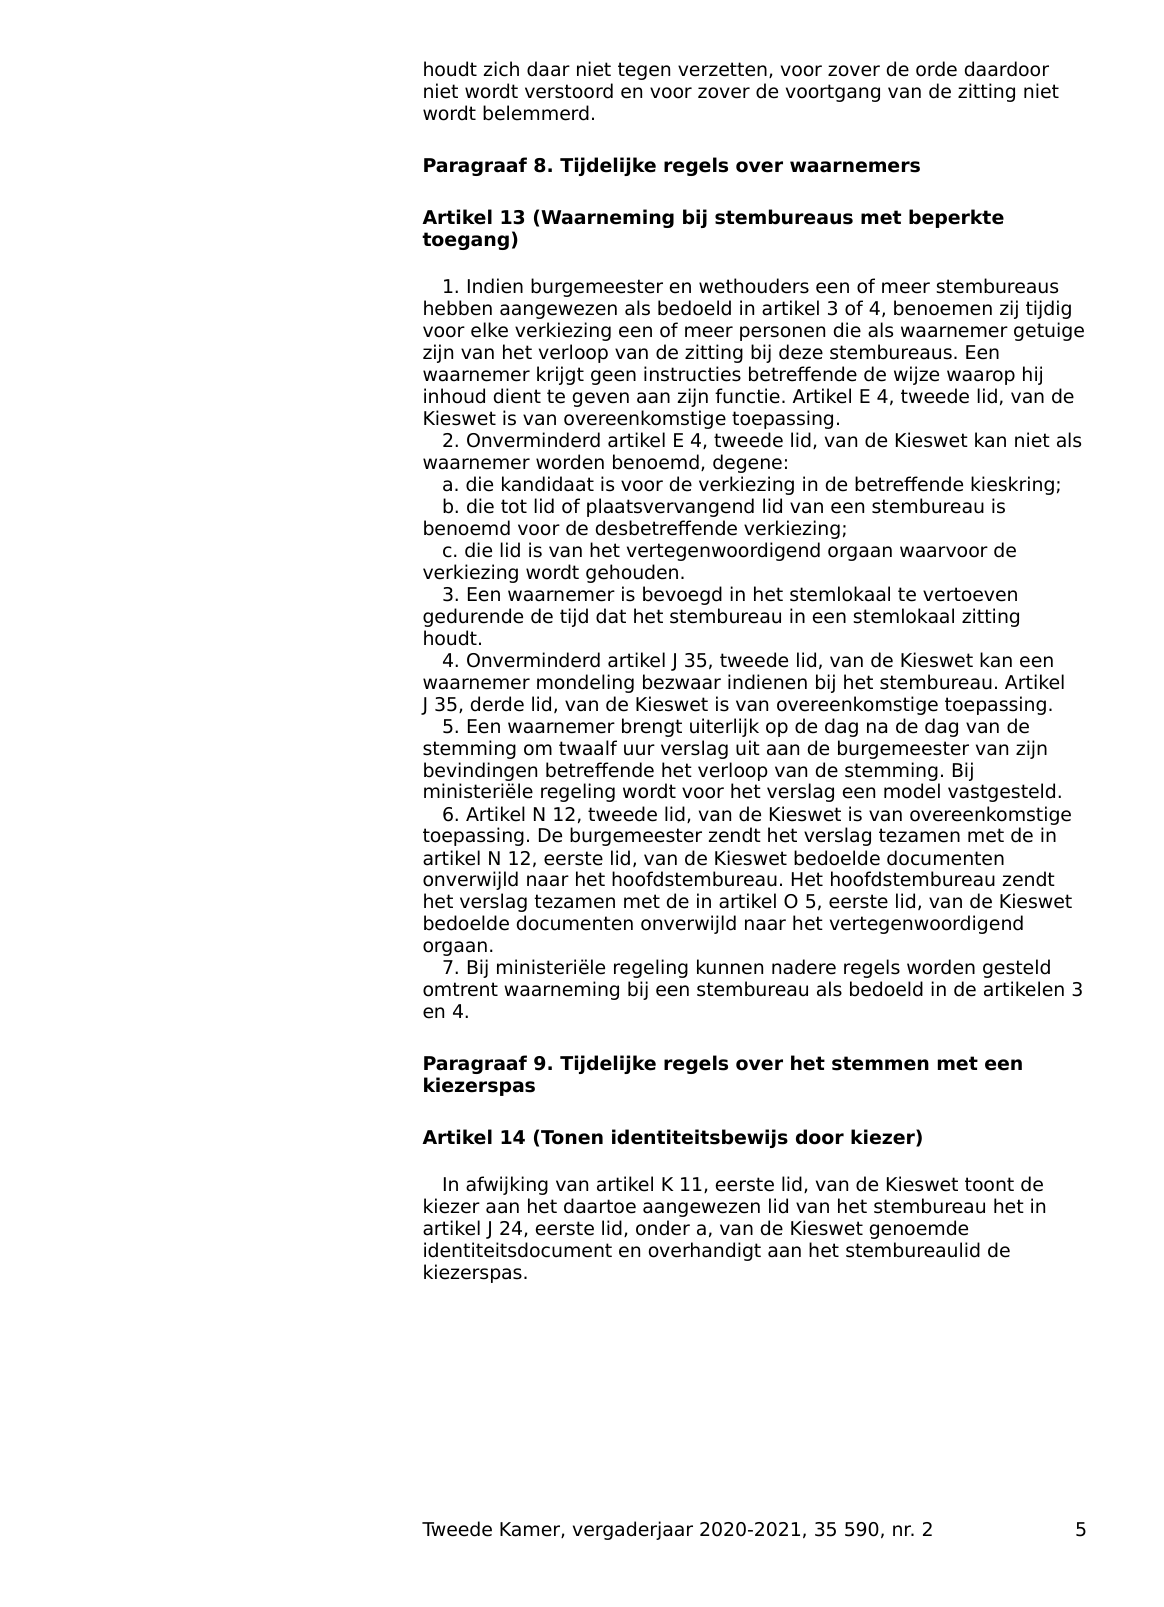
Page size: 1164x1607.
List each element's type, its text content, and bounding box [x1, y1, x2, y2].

subtitle Artikel 14 (Tonen identiteitsbewijs door kiezer) [422, 1127, 1087, 1149]
text 7. Bij ministeriële regeling kunnen nadere regels worden gesteld omtrent waarneming bij een stembureau als bedoeld in de artikelen 3 en 4. [422, 957, 1087, 1023]
subtitle Artikel 13 (Waarneming bij stembureaus met beperkte toegang) [422, 207, 1087, 251]
text 4. Onverminderd artikel J 35, tweede lid, van de Kieswet kan een waarnemer mondeling bezwaar indienen bij het stembureau. Artikel J 35, derde lid, van de Kieswet is van overeenkomstige toepassing. [422, 649, 1087, 716]
text 2. Onverminderd artikel E 4, tweede lid, van de Kieswet kan niet als waarnemer worden benoemd, degene: [422, 430, 1087, 474]
text houdt zich daar niet tegen verzetten, voor zover de orde daardoor niet wordt verstoord en voor zover de voortgang van de zitting niet wordt belemmerd. [422, 59, 1087, 125]
text b. die tot lid of plaatsvervangend lid van een stembureau is benoemd voor de desbetreffende verkiezing; [422, 496, 1087, 540]
subtitle Paragraaf 8. Tijdelijke regels over waarnemers [422, 155, 1087, 177]
text c. die lid is van het vertegenwoordigend orgaan waarvoor de verkiezing wordt gehouden. [422, 540, 1087, 584]
text In afwijking van artikel K 11, eerste lid, van de Kieswet toont de kiezer aan het daartoe aangewezen lid van het stembureau het in artikel J 24, eerste lid, onder a, van de Kieswet genoemde identiteitsdocument en overhandigt aan het stembureaulid de kiezerspas. [422, 1174, 1087, 1284]
subtitle Paragraaf 9. Tijdelijke regels over het stemmen met een kiezerspas [422, 1053, 1087, 1097]
text a. die kandidaat is voor de verkiezing in de betreffende kieskring; [422, 474, 1087, 496]
text 6. Artikel N 12, tweede lid, van de Kieswet is van overeenkomstige toepassing. De burgemeester zendt het verslag tezamen met de in artikel N 12, eerste lid, van de Kieswet bedoelde documenten onverwijld naar het hoofdstembureau. Het hoofdstembureau zendt het verslag tezamen met de in artikel O 5, eerste lid, van de Kieswet bedoelde documenten onverwijld naar het vertegenwoordigend orgaan. [422, 803, 1087, 957]
text 5. Een waarnemer brengt uiterlijk op de dag na de dag van de stemming om twaalf uur verslag uit aan de burgemeester van zijn bevindingen betreffende het verloop van de stemming. Bij ministeriële regeling wordt voor het verslag een model vastgesteld. [422, 716, 1087, 803]
text 1. Indien burgemeester en wethouders een of meer stembureaus hebben aangewezen als bedoeld in artikel 3 of 4, benoemen zij tijdig voor elke verkiezing een of meer personen die als waarnemer getuige zijn van het verloop van de zitting bij deze stembureaus. Een waarnemer krijgt geen instructies betreffende de wijze waarop hij inhoud dient te geven aan zijn functie. Artikel E 4, tweede lid, van de Kieswet is van overeenkomstige toepassing. [422, 276, 1087, 430]
text 3. Een waarnemer is bevoegd in het stemlokaal te vertoeven gedurende de tijd dat het stembureau in een stemlokaal zitting houdt. [422, 584, 1087, 649]
